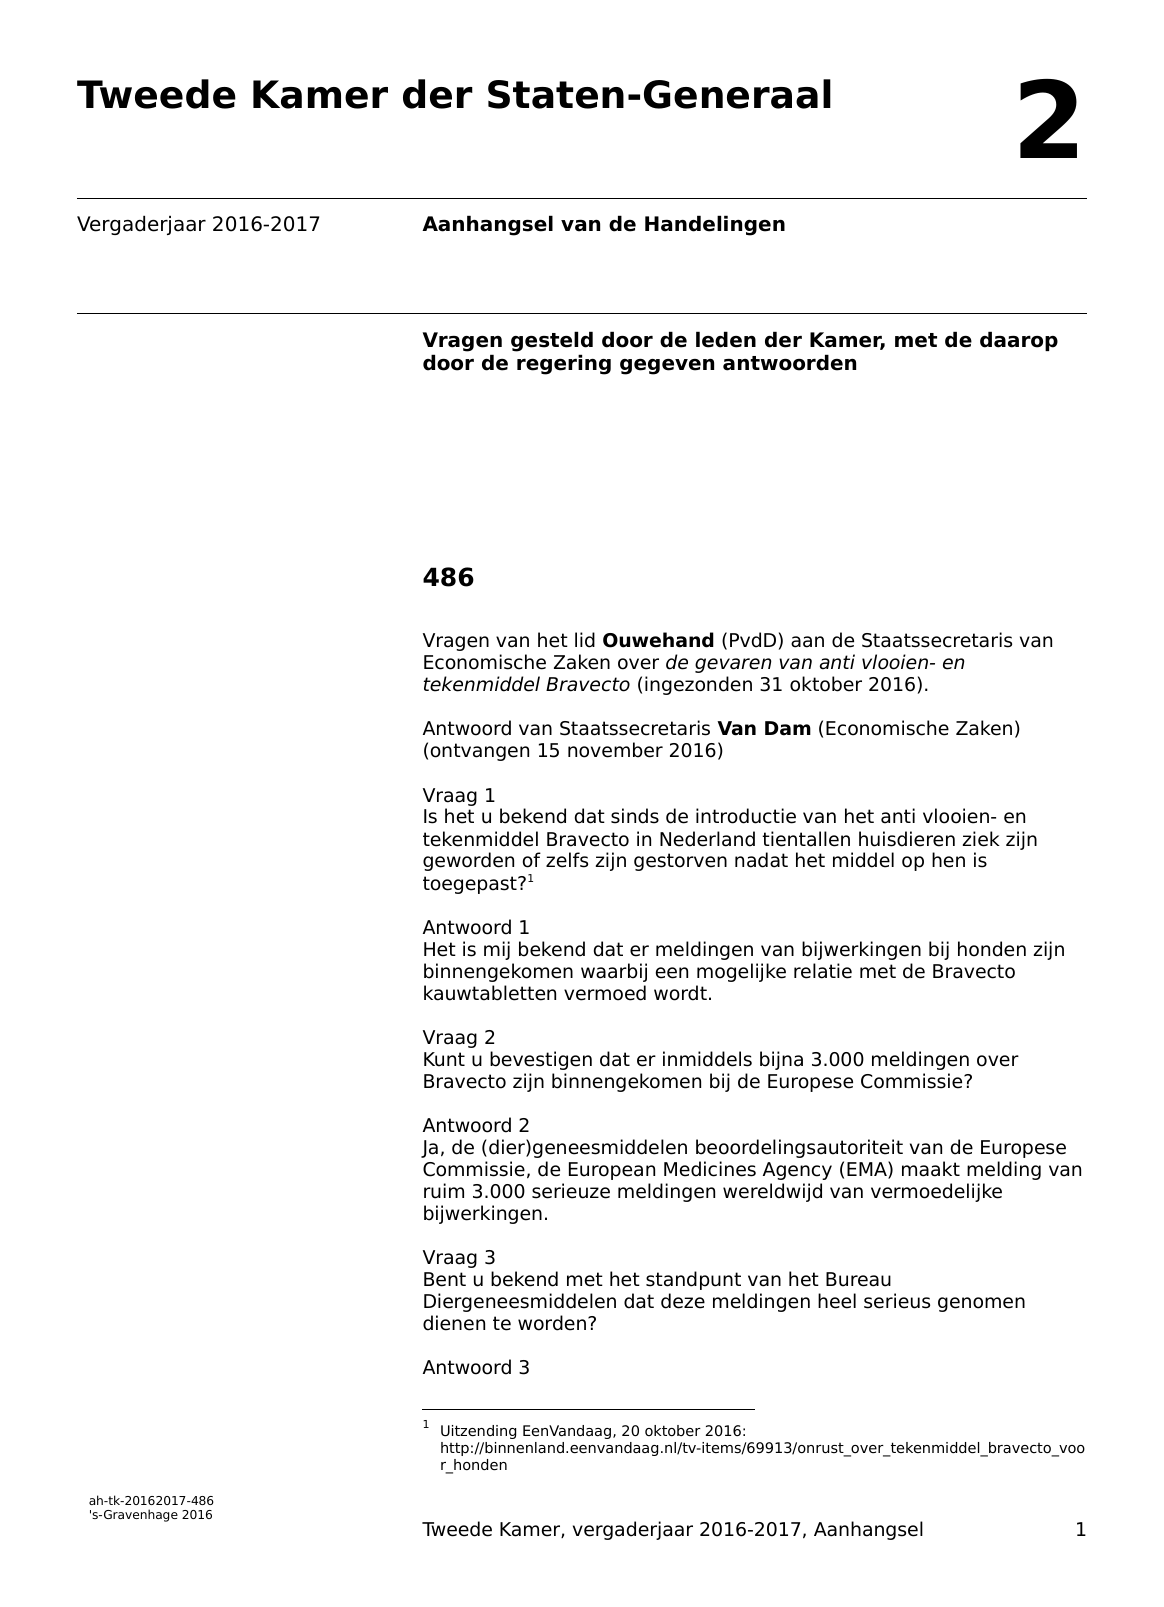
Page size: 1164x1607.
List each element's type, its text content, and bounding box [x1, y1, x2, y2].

text Vraag 1 [422, 784, 1087, 806]
table_cell Vergaderjaar 2016-2017 [77, 199, 422, 313]
table_header 2 [886, 59, 1087, 198]
table_cell Vragen gesteld door de leden der Kamer, met de daarop door de regering gegeven antwoorden [422, 314, 1087, 375]
text Kunt u bevestigen dat er inmiddels bijna 3.000 meldingen over Bravecto zijn binnengekomen bij de Europese Commissie? [422, 1049, 1087, 1093]
text Is het u bekend dat sinds de introductie van het anti vlooien- en tekenmiddel Bravecto in Nederland tientallen huisdieren ziek zijn geworden of zelfs zijn gestorven nadat het middel op hen is toegepast? [422, 806, 1087, 894]
text Ja, de (dier)geneesmiddelen beoordelingsautoriteit van de Europese Commissie, de European Medicines Agency (EMA) maakt melding van ruim 3.000 serieuze meldingen wereldwijd van vermoedelijke bijwerkingen. [422, 1137, 1087, 1225]
table_cell [77, 314, 422, 375]
text Antwoord 3 [422, 1357, 1087, 1379]
text Antwoord 1 [422, 917, 1087, 938]
text Uitzending EenVandaag, 20 oktober 2016: http://binnenland.eenvandaag.nl/tv-items/69913/onrust_over_tekenmiddel_bravecto_voor_honden [422, 1418, 1087, 1474]
text ah-tk-20162017-486 [88, 1494, 323, 1508]
text Vraag 3 [422, 1247, 1087, 1269]
text Vraag 2 [422, 1027, 1087, 1049]
text Bent u bekend met het standpunt van het Bureau Diergeneesmiddelen dat deze meldingen heel serieus genomen dienen te worden? [422, 1269, 1087, 1335]
text Het is mij bekend dat er meldingen van bijwerkingen bij honden zijn binnengekomen waarbij een mogelijke relatie met de Bravecto kauwtabletten vermoed wordt. [422, 938, 1087, 1004]
text Antwoord van Staatssecretaris Van Dam (Economische Zaken) (ontvangen 15 november 2016) [422, 718, 1087, 762]
text Vragen van het lid Ouwehand (PvdD) aan de Staatssecretaris van Economische Zaken over de gevaren van anti vlooien- en tekenmiddel Bravecto (ingezonden 31 oktober 2016). [422, 630, 1087, 696]
text Antwoord 2 [422, 1115, 1087, 1137]
text 486 [422, 563, 1087, 592]
table_cell Aanhangsel van de Handelingen [422, 199, 1087, 313]
table_header Tweede Kamer der Staten-Generaal [77, 59, 886, 198]
text 's-Gravenhage 2016 [88, 1508, 323, 1522]
